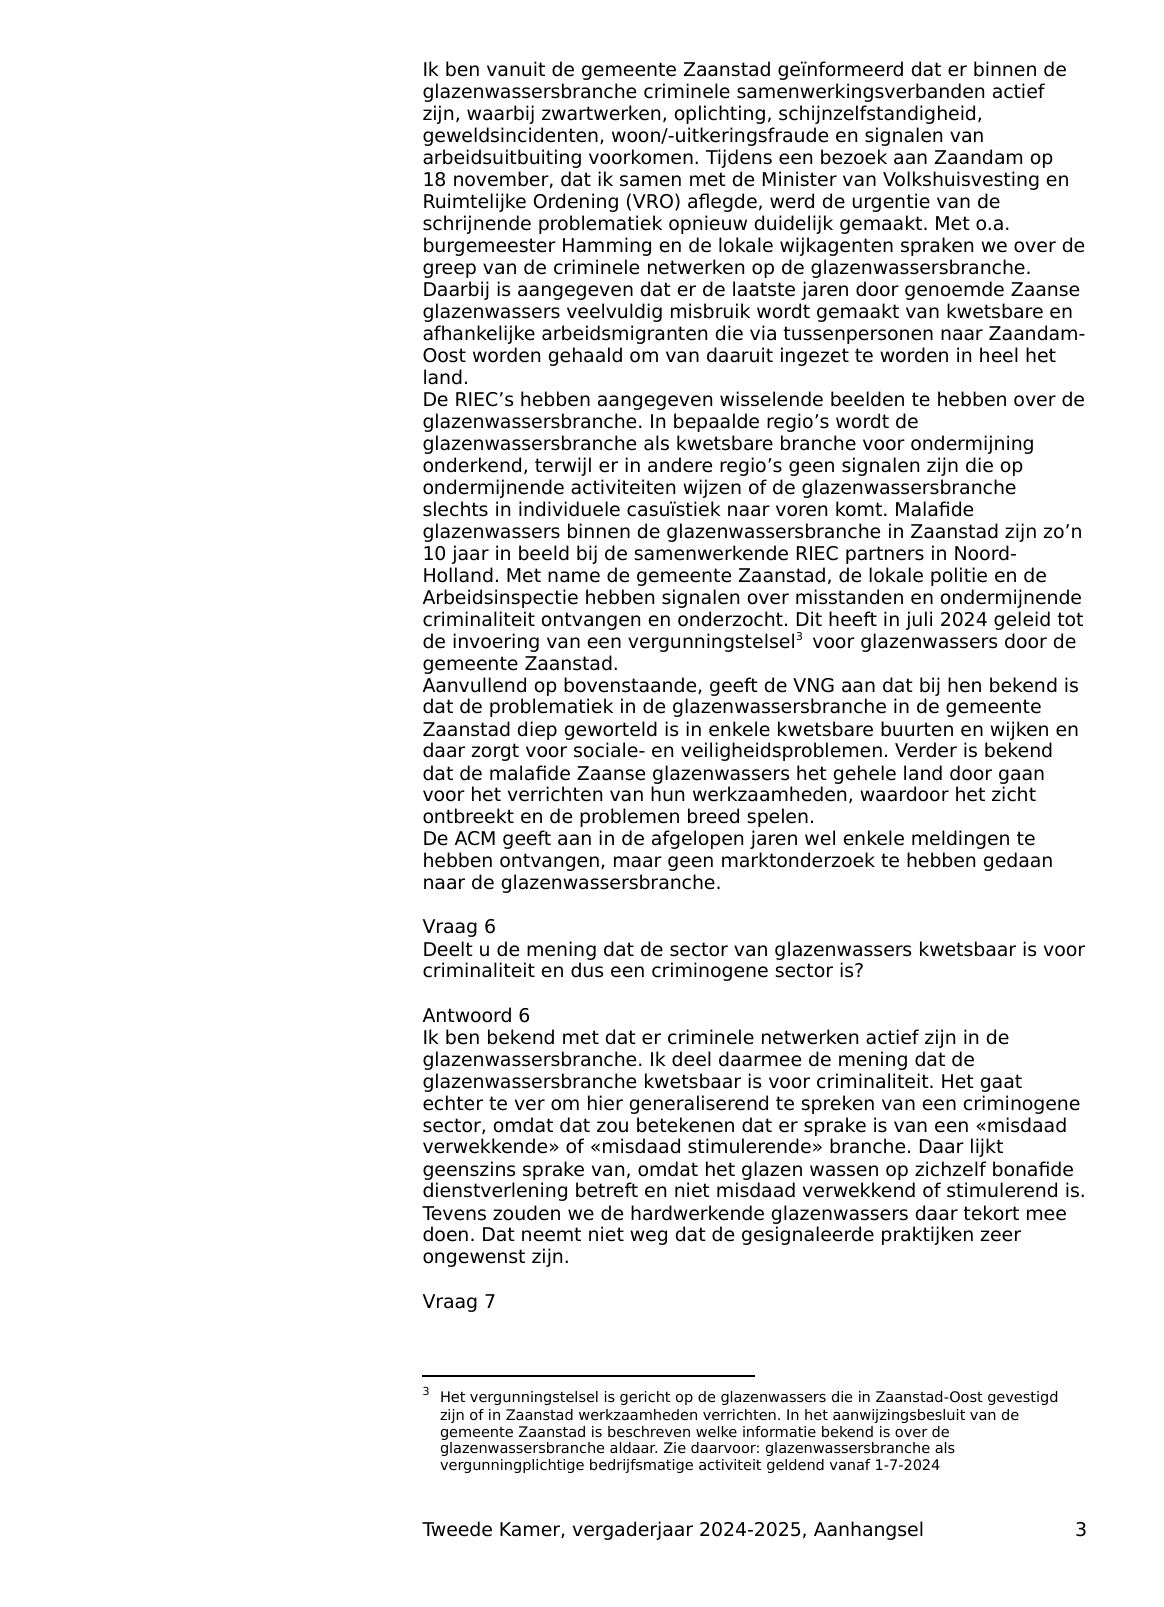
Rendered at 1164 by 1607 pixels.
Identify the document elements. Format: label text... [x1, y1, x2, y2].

text Aanvullend op bovenstaande, geeft de VNG aan dat bij hen bekend is dat de problematiek in de glazenwassersbranche in de gemeente Zaanstad diep geworteld is in enkele kwetsbare buurten en wijken en daar zorgt voor sociale- en veiligheidsproblemen. Verder is bekend dat de malafide Zaanse glazenwassers het gehele land door gaan voor het verrichten van hun werkzaamheden, waardoor het zicht ontbreekt en de problemen breed spelen. [422, 674, 1087, 828]
text Vraag 6 [422, 916, 1087, 938]
text Vraag 7 [422, 1291, 1087, 1312]
text Ik ben bekend met dat er criminele netwerken actief zijn in de glazenwassersbranche. Ik deel daarmee de mening dat de glazenwassersbranche kwetsbaar is voor criminaliteit. Het gaat echter te ver om hier generaliserend te spreken van een criminogene sector, omdat dat zou betekenen dat er sprake is van een «misdaad verwekkende» of «misdaad stimulerende» branche. Daar lijkt geenszins sprake van, omdat het glazen wassen op zichzelf bonafide dienstverlening betreft en niet misdaad verwekkend of stimulerend is. Tevens zouden we de hardwerkende glazenwassers daar tekort mee doen. Dat neemt niet weg dat de gesignaleerde praktijken zeer ongewenst zijn. [422, 1027, 1087, 1268]
text De ACM geeft aan in de afgelopen jaren wel enkele meldingen te hebben ontvangen, maar geen marktonderzoek te hebben gedaan naar de glazenwassersbranche. [422, 828, 1087, 894]
text De RIEC’s hebben aangegeven wisselende beelden te hebben over de glazenwassersbranche. In bepaalde regio’s wordt de glazenwassersbranche als kwetsbare branche voor ondermijning onderkend, terwijl er in andere regio’s geen signalen zijn die op ondermijnende activiteiten wijzen of de glazenwassersbranche slechts in individuele casuïstiek naar voren komt. Malafide glazenwassers binnen de glazenwassersbranche in Zaanstad zijn zo’n 10 jaar in beeld bij de samenwerkende RIEC partners in Noord-Holland. Met name de gemeente Zaanstad, de lokale politie en de Arbeidsinspectie hebben signalen over misstanden en ondermijnende criminaliteit ontvangen en onderzocht. Dit heeft in juli 2024 geleid tot de invoering van een vergunningstelsel voor glazenwassers door de gemeente Zaanstad. [422, 389, 1087, 674]
text Antwoord 6 [422, 1004, 1087, 1027]
text Deelt u de mening dat de sector van glazenwassers kwetsbaar is voor criminaliteit en dus een criminogene sector is? [422, 938, 1087, 982]
text Het vergunningstelsel is gericht op de glazenwassers die in Zaanstad-Oost gevestigd zijn of in Zaanstad werkzaamheden verrichten. In het aanwijzingsbesluit van de gemeente Zaanstad is beschreven welke informatie bekend is over de glazenwassersbranche aldaar. Zie daarvoor: glazenwassersbranche als vergunningplichtige bedrijfsmatige activiteit geldend vanaf 1-7-2024 [422, 1385, 1087, 1474]
text Ik ben vanuit de gemeente Zaanstad geïnformeerd dat er binnen de glazenwassersbranche criminele samenwerkingsverbanden actief zijn, waarbij zwartwerken, oplichting, schijnzelfstandigheid, geweldsincidenten, woon/-uitkeringsfraude en signalen van arbeidsuitbuiting voorkomen. Tijdens een bezoek aan Zaandam op 18 november, dat ik samen met de Minister van Volkshuisvesting en Ruimtelijke Ordening (VRO) aflegde, werd de urgentie van de schrijnende problematiek opnieuw duidelijk gemaakt. Met o.a. burgemeester Hamming en de lokale wijkagenten spraken we over de greep van de criminele netwerken op de glazenwassersbranche. Daarbij is aangegeven dat er de laatste jaren door genoemde Zaanse glazenwassers veelvuldig misbruik wordt gemaakt van kwetsbare en afhankelijke arbeidsmigranten die via tussenpersonen naar Zaandam-Oost worden gehaald om van daaruit ingezet te worden in heel het land. [422, 59, 1087, 389]
